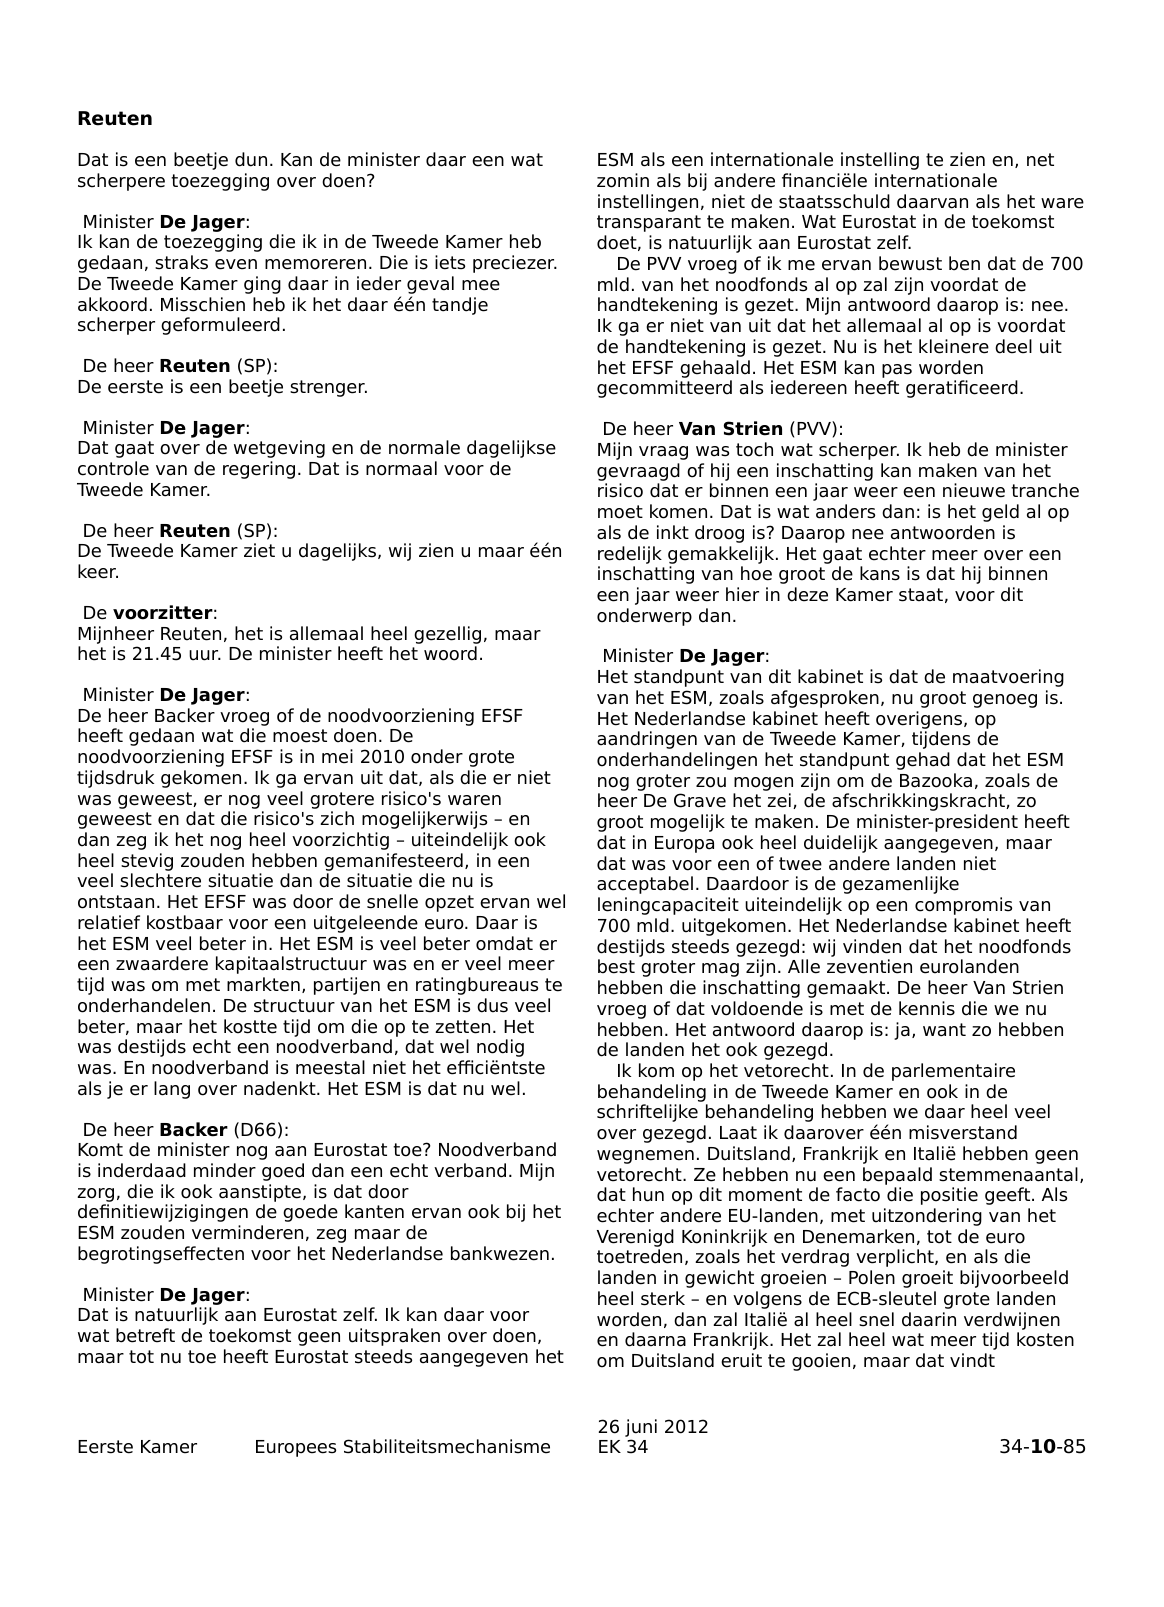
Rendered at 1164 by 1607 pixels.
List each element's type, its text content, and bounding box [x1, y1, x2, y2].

text Minister De Jager: [77, 417, 567, 438]
text De eerste is een beetje strenger. [77, 377, 567, 397]
text Ik kan de toezegging die ik in de Tweede Kamer heb gedaan, straks even memoreren. Die is iets preciezer. De Tweede Kamer ging daar in ieder geval mee akkoord. Misschien heb ik het daar één tandje scherper geformuleerd. [77, 232, 567, 336]
text Komt de minister nog aan Eurostat toe? Noodverband is inderdaad minder goed dan een echt verband. Mijn zorg, die ik ook aanstipte, is dat door definitiewijzigingen de goede kanten ervan ook bij het ESM zouden verminderen, zeg maar de begrotingseffecten voor het Nederlandse bankwezen. [77, 1140, 567, 1264]
text Mijn vraag was toch wat scherper. Ik heb de minister gevraagd of hij een inschatting kan maken van het risico dat er binnen een jaar weer een nieuwe tranche moet komen. Dat is wat anders dan: is het geld al op als de inkt droog is? Daarop nee antwoorden is redelijk gemakkelijk. Het gaat echter meer over een inschatting van hoe groot de kans is dat hij binnen een jaar weer hier in deze Kamer staat, voor dit onderwerp dan. [596, 440, 1087, 626]
text Minister De Jager: [596, 646, 1087, 667]
text Dat is natuurlijk aan Eurostat zelf. Ik kan daar voor wat betreft de toekomst geen uitspraken over doen, maar tot nu toe heeft Eurostat steeds aangegeven het [77, 1305, 567, 1367]
text Minister De Jager: [77, 212, 567, 232]
text Minister De Jager: [77, 1284, 567, 1305]
text De PVV vroeg of ik me ervan bewust ben dat de 700 mld. van het noodfonds al op zal zijn voordat de handtekening is gezet. Mijn antwoord daarop is: nee. Ik ga er niet van uit dat het allemaal al op is voordat de handtekening is gezet. Nu is het kleinere deel uit het EFSF gehaald. Het ESM kan pas worden gecommitteerd als iedereen heeft geratificeerd. [596, 254, 1087, 399]
text Dat gaat over de wetgeving en de normale dagelijkse controle van de regering. Dat is normaal voor de Tweede Kamer. [77, 438, 567, 500]
text De Tweede Kamer ziet u dagelijks, wij zien u maar één keer. [77, 541, 567, 583]
text Mijnheer Reuten, het is allemaal heel gezellig, maar het is 21.45 uur. De minister heeft het woord. [77, 623, 567, 665]
text Minister De Jager: [77, 685, 567, 706]
text Het standpunt van dit kabinet is dat de maatvoering van het ESM, zoals afgesproken, nu groot genoeg is. Het Nederlandse kabinet heeft overigens, op aandringen van de Tweede Kamer, tijdens de onderhandelingen het standpunt gehad dat het ESM nog groter zou mogen zijn om de Bazooka, zoals de heer De Grave het zei, de afschrikkingskracht, zo groot mogelijk te maken. De minister-president heeft dat in Europa ook heel duidelijk aangegeven, maar dat was voor een of twee andere landen niet acceptabel. Daardoor is de gezamenlijke leningcapaciteit uiteindelijk op een compromis van 700 mld. uitgekomen. Het Nederlandse kabinet heeft destijds steeds gezegd: wij vinden dat het noodfonds best groter mag zijn. Alle zeventien eurolanden hebben die inschatting gemaakt. De heer Van Strien vroeg of dat voldoende is met de kennis die we nu hebben. Het antwoord daarop is: ja, want zo hebben de landen het ook gezegd. [596, 667, 1087, 1061]
text De heer Backer (D66): [77, 1119, 567, 1140]
text De heer Backer vroeg of de noodvoorziening EFSF heeft gedaan wat die moest doen. De noodvoorziening EFSF is in mei 2010 onder grote tijdsdruk gekomen. Ik ga ervan uit dat, als die er niet was geweest, er nog veel grotere risico's waren geweest en dat die risico's zich mogelijkerwijs – en dan zeg ik het nog heel voorzichtig – uiteindelijk ook heel stevig zouden hebben gemanifesteerd, in een veel slechtere situatie dan de situatie die nu is ontstaan. Het EFSF was door de snelle opzet ervan wel relatief kostbaar voor een uitgeleende euro. Daar is het ESM veel beter in. Het ESM is veel beter omdat er een zwaardere kapitaalstructuur was en er veel meer tijd was om met markten, partijen en ratingbureaus te onderhandelen. De structuur van het ESM is dus veel beter, maar het kostte tijd om die op te zetten. Het was destijds echt een noodverband, dat wel nodig was. En noodverband is meestal niet het efficiëntste als je er lang over nadenkt. Het ESM is dat nu wel. [77, 706, 567, 1099]
text Ik kom op het vetorecht. In de parlementaire behandeling in de Tweede Kamer en ook in de schriftelijke behandeling hebben we daar heel veel over gezegd. Laat ik daarover één misverstand wegnemen. Duitsland, Frankrijk en Italië hebben geen vetorecht. Ze hebben nu een bepaald stemmenaantal, dat hun op dit moment de facto die positie geeft. Als echter andere EU-landen, met uitzondering van het Verenigd Koninkrijk en Denemarken, tot de euro toetreden, zoals het verdrag verplicht, en als die landen in gewicht groeien – Polen groeit bijvoorbeeld heel sterk – en volgens de ECB-sleutel grote landen worden, dan zal Italië al heel snel daarin verdwijnen en daarna Frankrijk. Het zal heel wat meer tijd kosten om Duitsland eruit te gooien, maar dat vindt [596, 1061, 1087, 1372]
text De heer Reuten (SP): [77, 520, 567, 541]
text ESM als een internationale instelling te zien en, net zomin als bij andere financiële internationale instellingen, niet de staatsschuld daarvan als het ware transparant te maken. Wat Eurostat in de toekomst doet, is natuurlijk aan Eurostat zelf. [596, 150, 1087, 254]
text Dat is een beetje dun. Kan de minister daar een wat scherpere toezegging over doen? [77, 150, 567, 192]
text De voorzitter: [77, 603, 567, 623]
text De heer Van Strien (PVV): [596, 419, 1087, 440]
text De heer Reuten (SP): [77, 356, 567, 377]
